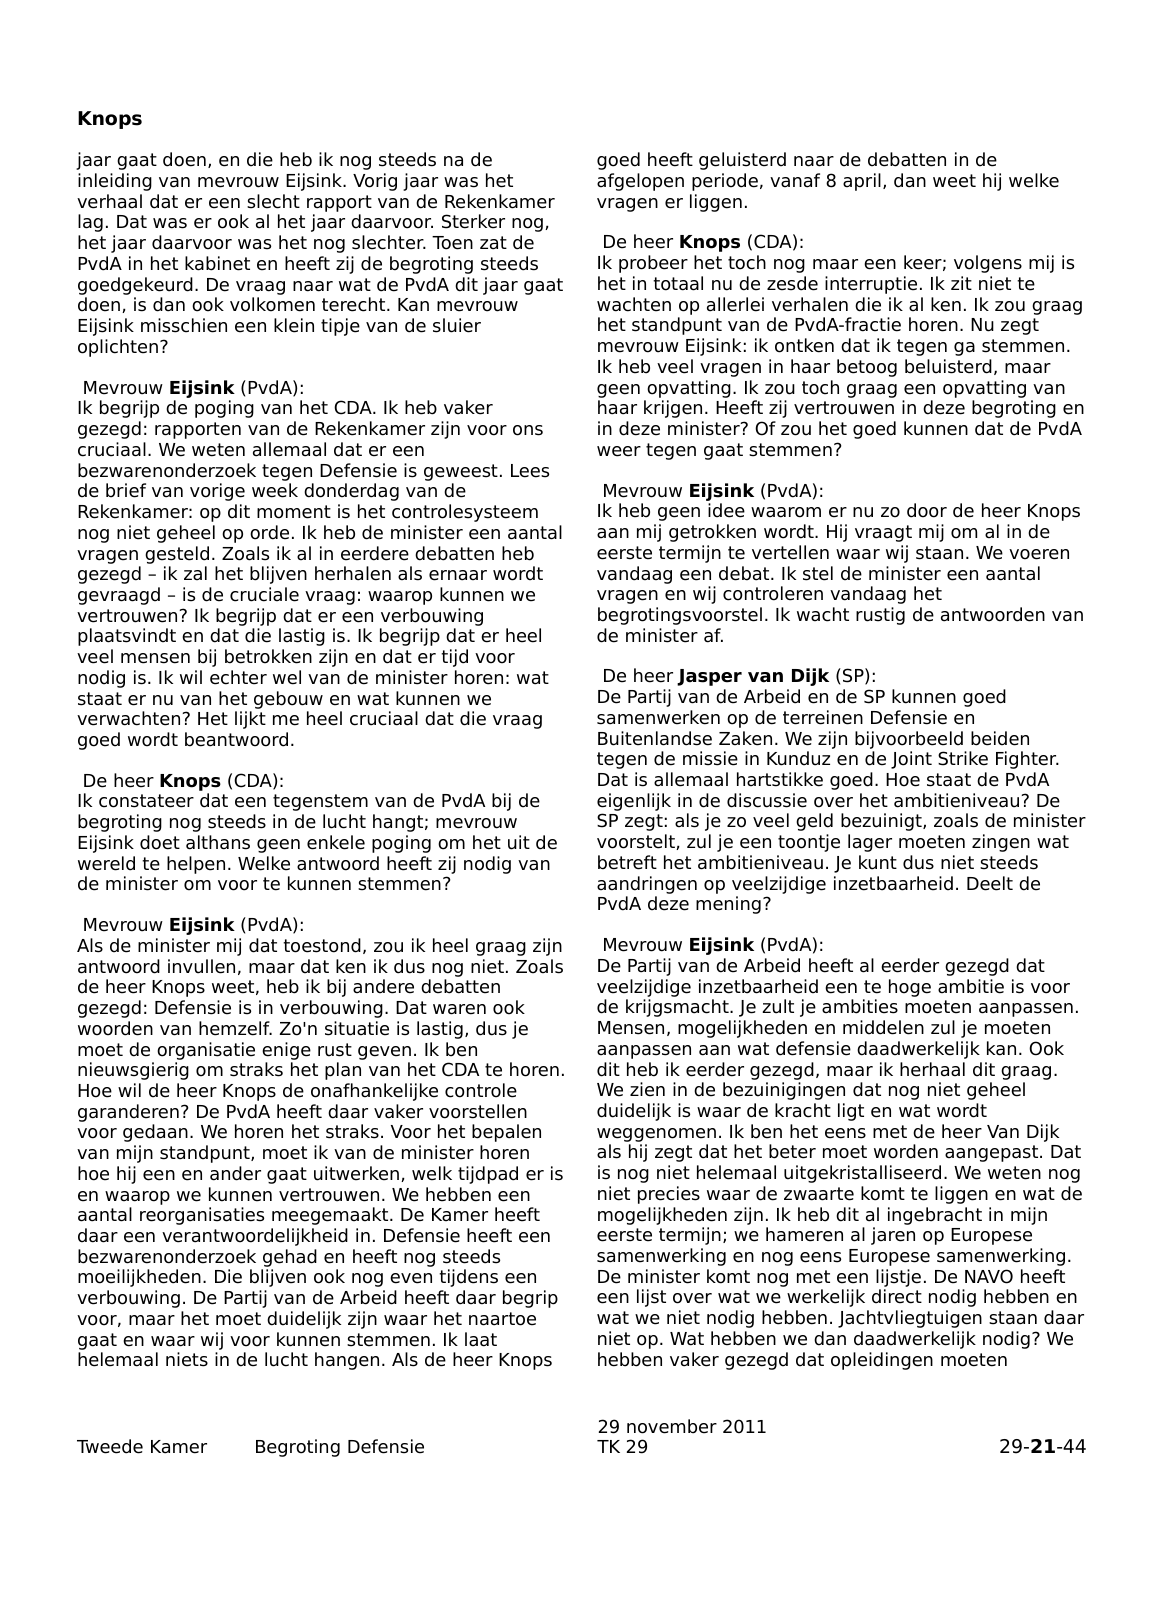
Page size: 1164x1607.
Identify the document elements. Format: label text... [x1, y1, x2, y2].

text De Partij van de Arbeid en de SP kunnen goed samenwerken op de terreinen Defensie en Buitenlandse Zaken. We zijn bijvoorbeeld beiden tegen de missie in Kunduz en de Joint Strike Fighter. Dat is allemaal hartstikke goed. Hoe staat de PvdA eigenlijk in de discussie over het ambitieniveau? De SP zegt: als je zo veel geld bezuinigt, zoals de minister voorstelt, zul je een toontje lager moeten zingen wat betreft het ambitieniveau. Je kunt dus niet steeds aandringen op veelzijdige inzetbaarheid. Deelt de PvdA deze mening? [596, 687, 1087, 915]
text Mevrouw Eijsink (PvdA): [77, 915, 567, 936]
text Ik probeer het toch nog maar een keer; volgens mij is het in totaal nu de zesde interruptie. Ik zit niet te wachten op allerlei verhalen die ik al ken. Ik zou graag het standpunt van de PvdA-fractie horen. Nu zegt mevrouw Eijsink: ik ontken dat ik tegen ga stemmen. Ik heb veel vragen in haar betoog beluisterd, maar geen opvatting. Ik zou toch graag een opvatting van haar krijgen. Heeft zij vertrouwen in deze begroting en in deze minister? Of zou het goed kunnen dat de PvdA weer tegen gaat stemmen? [596, 253, 1087, 460]
text De heer Knops (CDA): [77, 771, 567, 791]
text Als de minister mij dat toestond, zou ik heel graag zijn antwoord invullen, maar dat ken ik dus nog niet. Zoals de heer Knops weet, heb ik bij andere debatten gezegd: Defensie is in verbouwing. Dat waren ook woorden van hemzelf. Zo'n situatie is lastig, dus je moet de organisatie enige rust geven. Ik ben nieuwsgierig om straks het plan van het CDA te horen. Hoe wil de heer Knops de onafhankelijke controle garanderen? De PvdA heeft daar vaker voorstellen voor gedaan. We horen het straks. Voor het bepalen van mijn standpunt, moet ik van de minister horen hoe hij een en ander gaat uitwerken, welk tijdpad er is en waarop we kunnen vertrouwen. We hebben een aantal reorganisaties meegemaakt. De Kamer heeft daar een verantwoordelijkheid in. Defensie heeft een bezwarenonderzoek gehad en heeft nog steeds moeilijkheden. Die blijven ook nog even tijdens een verbouwing. De Partij van de Arbeid heeft daar begrip voor, maar het moet duidelijk zijn waar het naartoe gaat en waar wij voor kunnen stemmen. Ik laat helemaal niets in de lucht hangen. Als de heer Knops [77, 936, 567, 1371]
text Mevrouw Eijsink (PvdA): [596, 480, 1087, 501]
text Ik heb geen idee waarom er nu zo door de heer Knops aan mij getrokken wordt. Hij vraagt mij om al in de eerste termijn te vertellen waar wij staan. We voeren vandaag een debat. Ik stel de minister een aantal vragen en wij controleren vandaag het begrotingsvoorstel. Ik wacht rustig de antwoorden van de minister af. [596, 501, 1087, 646]
text Ik constateer dat een tegenstem van de PvdA bij de begroting nog steeds in de lucht hangt; mevrouw Eijsink doet althans geen enkele poging om het uit de wereld te helpen. Welke antwoord heeft zij nodig van de minister om voor te kunnen stemmen? [77, 791, 567, 895]
text Mevrouw Eijsink (PvdA): [77, 377, 567, 398]
text De Partij van de Arbeid heeft al eerder gezegd dat veelzijdige inzetbaarheid een te hoge ambitie is voor de krijgsmacht. Je zult je ambities moeten aanpassen. Mensen, mogelijkheden en middelen zul je moeten aanpassen aan wat defensie daadwerkelijk kan. Ook dit heb ik eerder gezegd, maar ik herhaal dit graag. We zien in de bezuinigingen dat nog niet geheel duidelijk is waar de kracht ligt en wat wordt weggenomen. Ik ben het eens met de heer Van Dijk als hij zegt dat het beter moet worden aangepast. Dat is nog niet helemaal uitgekristalliseerd. We weten nog niet precies waar de zwaarte komt te liggen en wat de mogelijkheden zijn. Ik heb dit al ingebracht in mijn eerste termijn; we hameren al jaren op Europese samenwerking en nog eens Europese samenwerking. De minister komt nog met een lijstje. De NAVO heeft een lijst over wat we werkelijk direct nodig hebben en wat we niet nodig hebben. Jachtvliegtuigen staan daar niet op. Wat hebben we dan daadwerkelijk nodig? We hebben vaker gezegd dat opleidingen moeten [596, 956, 1087, 1370]
text De heer Knops (CDA): [596, 232, 1087, 253]
text jaar gaat doen, en die heb ik nog steeds na de inleiding van mevrouw Eijsink. Vorig jaar was het verhaal dat er een slecht rapport van de Rekenkamer lag. Dat was er ook al het jaar daarvoor. Sterker nog, het jaar daarvoor was het nog slechter. Toen zat de PvdA in het kabinet en heeft zij de begroting steeds goedgekeurd. De vraag naar wat de PvdA dit jaar gaat doen, is dan ook volkomen terecht. Kan mevrouw Eijsink misschien een klein tipje van de sluier oplichten? [77, 150, 567, 357]
text goed heeft geluisterd naar de debatten in de afgelopen periode, vanaf 8 april, dan weet hij welke vragen er liggen. [596, 150, 1087, 212]
text Mevrouw Eijsink (PvdA): [596, 935, 1087, 956]
text Ik begrijp de poging van het CDA. Ik heb vaker gezegd: rapporten van de Rekenkamer zijn voor ons cruciaal. We weten allemaal dat er een bezwarenonderzoek tegen Defensie is geweest. Lees de brief van vorige week donderdag van de Rekenkamer: op dit moment is het controlesysteem nog niet geheel op orde. Ik heb de minister een aantal vragen gesteld. Zoals ik al in eerdere debatten heb gezegd – ik zal het blijven herhalen als ernaar wordt gevraagd – is de cruciale vraag: waarop kunnen we vertrouwen? Ik begrijp dat er een verbouwing plaatsvindt en dat die lastig is. Ik begrijp dat er heel veel mensen bij betrokken zijn en dat er tijd voor nodig is. Ik wil echter wel van de minister horen: wat staat er nu van het gebouw en wat kunnen we verwachten? Het lijkt me heel cruciaal dat die vraag goed wordt beantwoord. [77, 398, 567, 751]
text De heer Jasper van Dijk (SP): [596, 666, 1087, 687]
